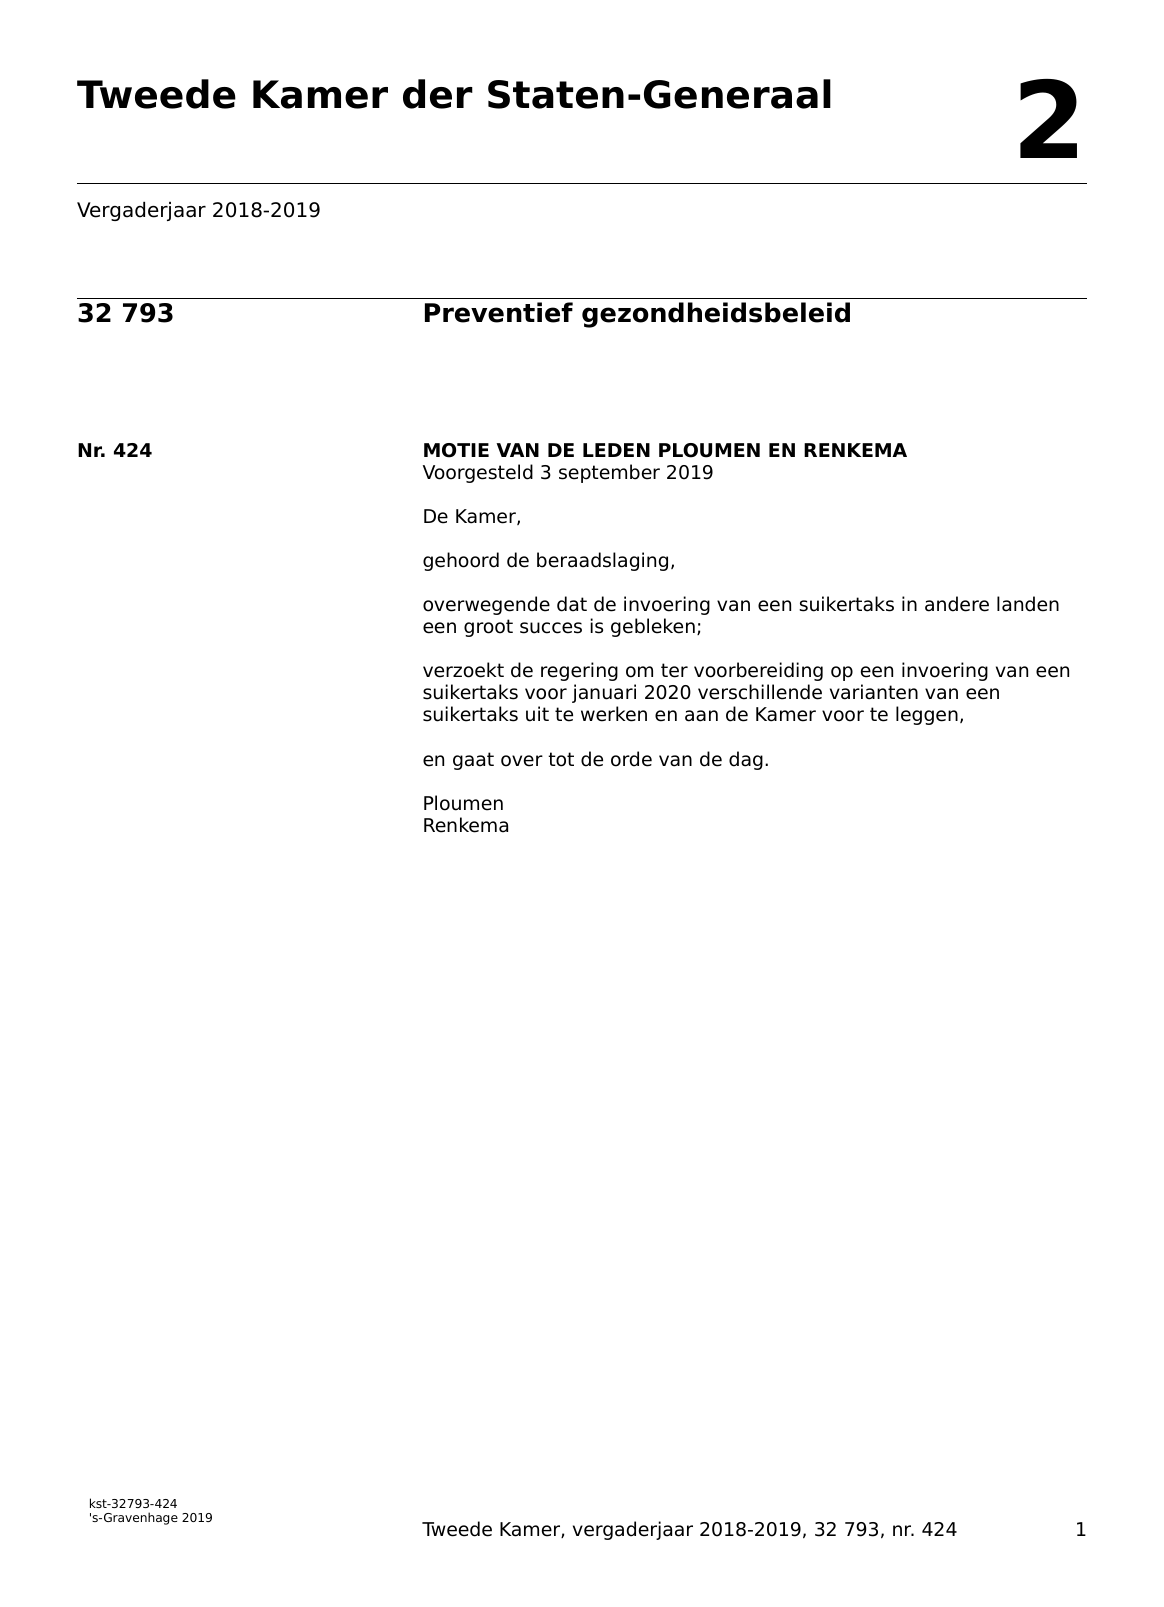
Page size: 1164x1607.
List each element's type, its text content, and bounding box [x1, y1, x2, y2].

text Ploumen [422, 793, 1087, 814]
text Voorgesteld 3 september 2019 [422, 462, 1087, 484]
subtitle Nr. 424 MOTIE VAN DE LEDEN PLOUMEN EN RENKEMA [77, 440, 1087, 462]
text kst-32793-424 [88, 1497, 323, 1511]
table_header 2 [886, 59, 1087, 183]
text en gaat over tot de orde van de dag. [422, 748, 1087, 770]
text Renkema [422, 814, 1087, 837]
text 's-Gravenhage 2019 [88, 1511, 323, 1525]
text De Kamer, [422, 506, 1087, 528]
text gehoord de beraadslaging, [422, 550, 1087, 572]
subtitle 32 793 Preventief gezondheidsbeleid [77, 299, 1087, 329]
table_cell Vergaderjaar 2018-2019 [77, 184, 1087, 298]
text verzoekt de regering om ter voorbereiding op een invoering van een suikertaks voor januari 2020 verschillende varianten van een suikertaks uit te werken en aan de Kamer voor te leggen, [422, 660, 1087, 726]
table_header Tweede Kamer der Staten-Generaal [77, 59, 886, 183]
text overwegende dat de invoering van een suikertaks in andere landen een groot succes is gebleken; [422, 594, 1087, 638]
